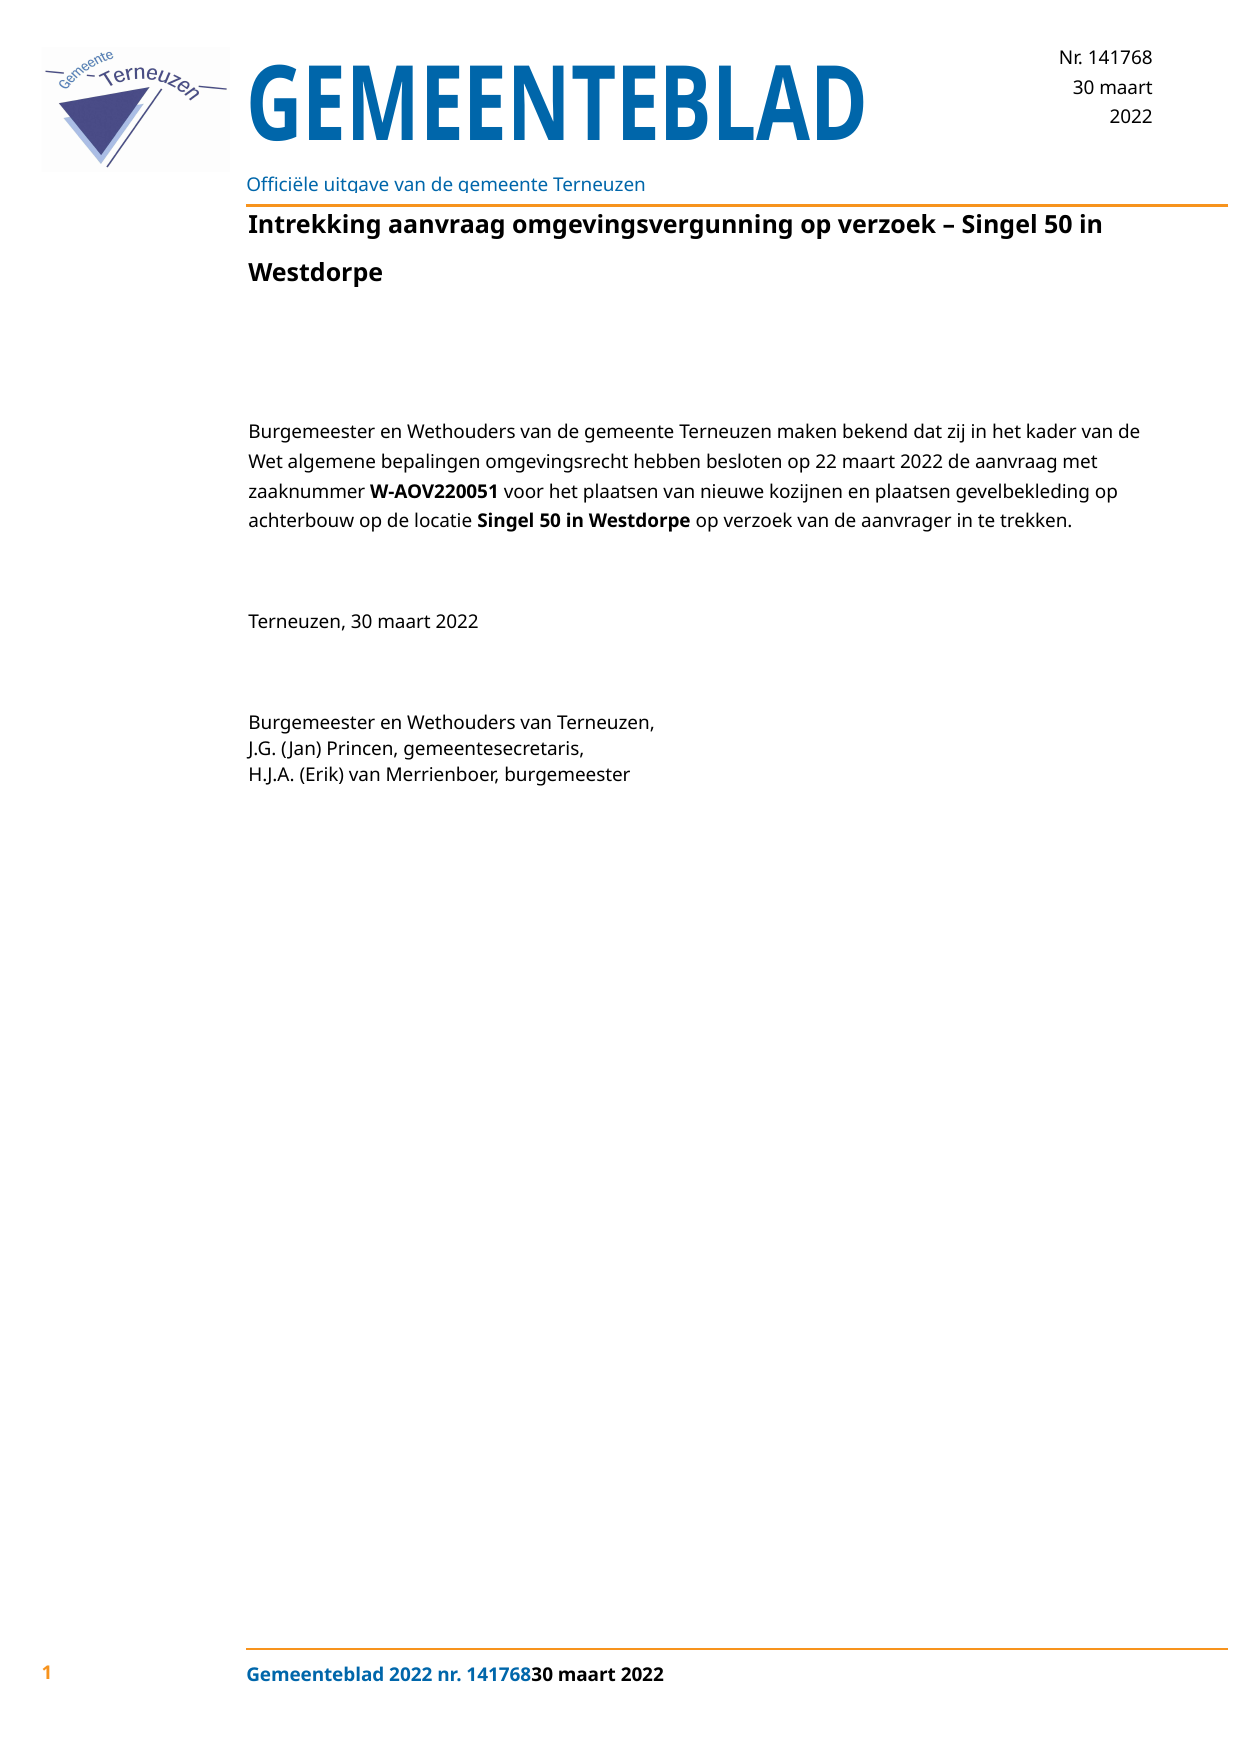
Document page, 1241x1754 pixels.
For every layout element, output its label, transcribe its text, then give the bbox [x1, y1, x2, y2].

text Burgemeester en Wethouders van de gemeente Terneuzen maken bekend dat zij in het kader van de Wet algemene bepalingen omgevingsrecht hebben besloten op 22 maart 2022 de aanvraag met zaaknummer W-AOV220051 voor het plaatsen van nieuwe kozijnen en plaatsen gevelbekleding op achterbouw op de locatie Singel 50 in Westdorpe op verzoek van de aanvrager in te trekken. [248, 419, 1152, 533]
table_cell [700, 786, 1152, 812]
table_cell H.J.A. (Erik) van Merrienboer, burgemeester [248, 761, 1152, 786]
table_cell J.G. (Jan) Princen, gemeentesecretaris, [248, 735, 700, 761]
text Intrekking aanvraag omgevingsvergunning op verzoek – Singel 50 in Westdorpe [248, 207, 1152, 288]
table_header Burgemeester en Wethouders van Terneuzen, [248, 709, 1152, 735]
table_cell [700, 735, 1152, 761]
picture [41, 47, 231, 172]
text Terneuzen, 30 maart 2022 [248, 608, 1152, 634]
table_cell [248, 786, 700, 812]
